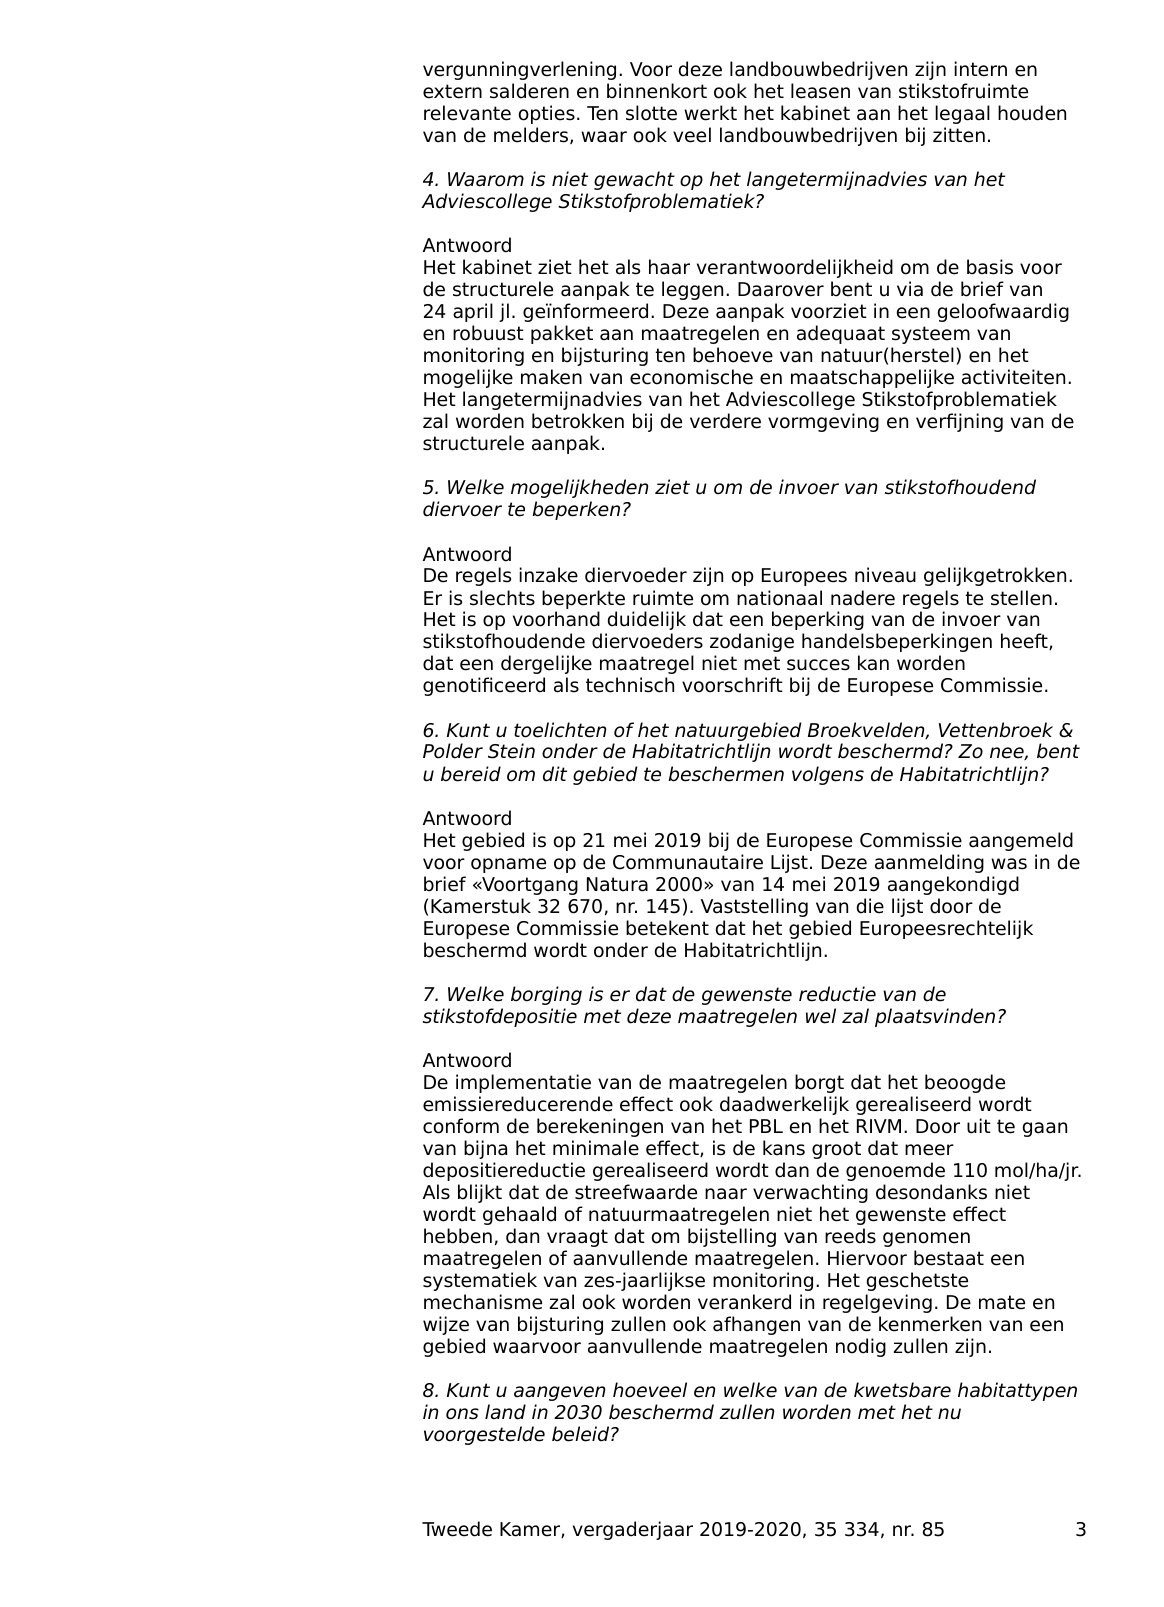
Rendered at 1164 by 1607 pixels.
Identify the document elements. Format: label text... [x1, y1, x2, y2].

text De implementatie van de maatregelen borgt dat het beoogde emissiereducerende effect ook daadwerkelijk gerealiseerd wordt conform de berekeningen van het PBL en het RIVM. Door uit te gaan van bijna het minimale effect, is de kans groot dat meer depositiereductie gerealiseerd wordt dan de genoemde 110 mol/ha/jr. Als blijkt dat de streefwaarde naar verwachting desondanks niet wordt gehaald of natuurmaatregelen niet het gewenste effect hebben, dan vraagt dat om bijstelling van reeds genomen maatregelen of aanvullende maatregelen. Hiervoor bestaat een systematiek van zes-jaarlijkse monitoring. Het geschetste mechanisme zal ook worden verankerd in regelgeving. De mate en wijze van bijsturing zullen ook afhangen van de kenmerken van een gebied waarvoor aanvullende maatregelen nodig zullen zijn. [422, 1072, 1087, 1357]
text Antwoord [422, 1050, 1087, 1072]
text Antwoord [422, 808, 1087, 829]
text 6. Kunt u toelichten of het natuurgebied Broekvelden, Vettenbroek & Polder Stein onder de Habitatrichtlijn wordt beschermd? Zo nee, bent u bereid om dit gebied te beschermen volgens de Habitatrichtlijn? [422, 719, 1087, 785]
text Antwoord [422, 235, 1087, 257]
text 4. Waarom is niet gewacht op het langetermijnadvies van het Adviescollege Stikstofproblematiek? [422, 169, 1087, 213]
text 5. Welke mogelijkheden ziet u om de invoer van stikstofhoudend diervoer te beperken? [422, 477, 1087, 521]
text 7. Welke borging is er dat de gewenste reductie van de stikstofdepositie met deze maatregelen wel zal plaatsvinden? [422, 984, 1087, 1028]
text vergunningverlening. Voor deze landbouwbedrijven zijn intern en extern salderen en binnenkort ook het leasen van stikstofruimte relevante opties. Ten slotte werkt het kabinet aan het legaal houden van de melders, waar ook veel landbouwbedrijven bij zitten. [422, 59, 1087, 147]
text 8. Kunt u aangeven hoeveel en welke van de kwetsbare habitattypen in ons land in 2030 beschermd zullen worden met het nu voorgestelde beleid? [422, 1380, 1087, 1446]
text Het kabinet ziet het als haar verantwoordelijkheid om de basis voor de structurele aanpak te leggen. Daarover bent u via de brief van 24 april jl. geïnformeerd. Deze aanpak voorziet in een geloofwaardig en robuust pakket aan maatregelen en adequaat systeem van monitoring en bijsturing ten behoeve van natuur(herstel) en het mogelijke maken van economische en maatschappelijke activiteiten. Het langetermijnadvies van het Adviescollege Stikstofproblematiek zal worden betrokken bij de verdere vormgeving en verfijning van de structurele aanpak. [422, 257, 1087, 455]
text De regels inzake diervoeder zijn op Europees niveau gelijkgetrokken. Er is slechts beperkte ruimte om nationaal nadere regels te stellen. Het is op voorhand duidelijk dat een beperking van de invoer van stikstofhoudende diervoeders zodanige handelsbeperkingen heeft, dat een dergelijke maatregel niet met succes kan worden genotificeerd als technisch voorschrift bij de Europese Commissie. [422, 565, 1087, 697]
text Het gebied is op 21 mei 2019 bij de Europese Commissie aangemeld voor opname op de Communautaire Lijst. Deze aanmelding was in de brief «Voortgang Natura 2000» van 14 mei 2019 aangekondigd (Kamerstuk 32 670, nr. 145). Vaststelling van die lijst door de Europese Commissie betekent dat het gebied Europeesrechtelijk beschermd wordt onder de Habitatrichtlijn. [422, 829, 1087, 961]
text Antwoord [422, 543, 1087, 565]
